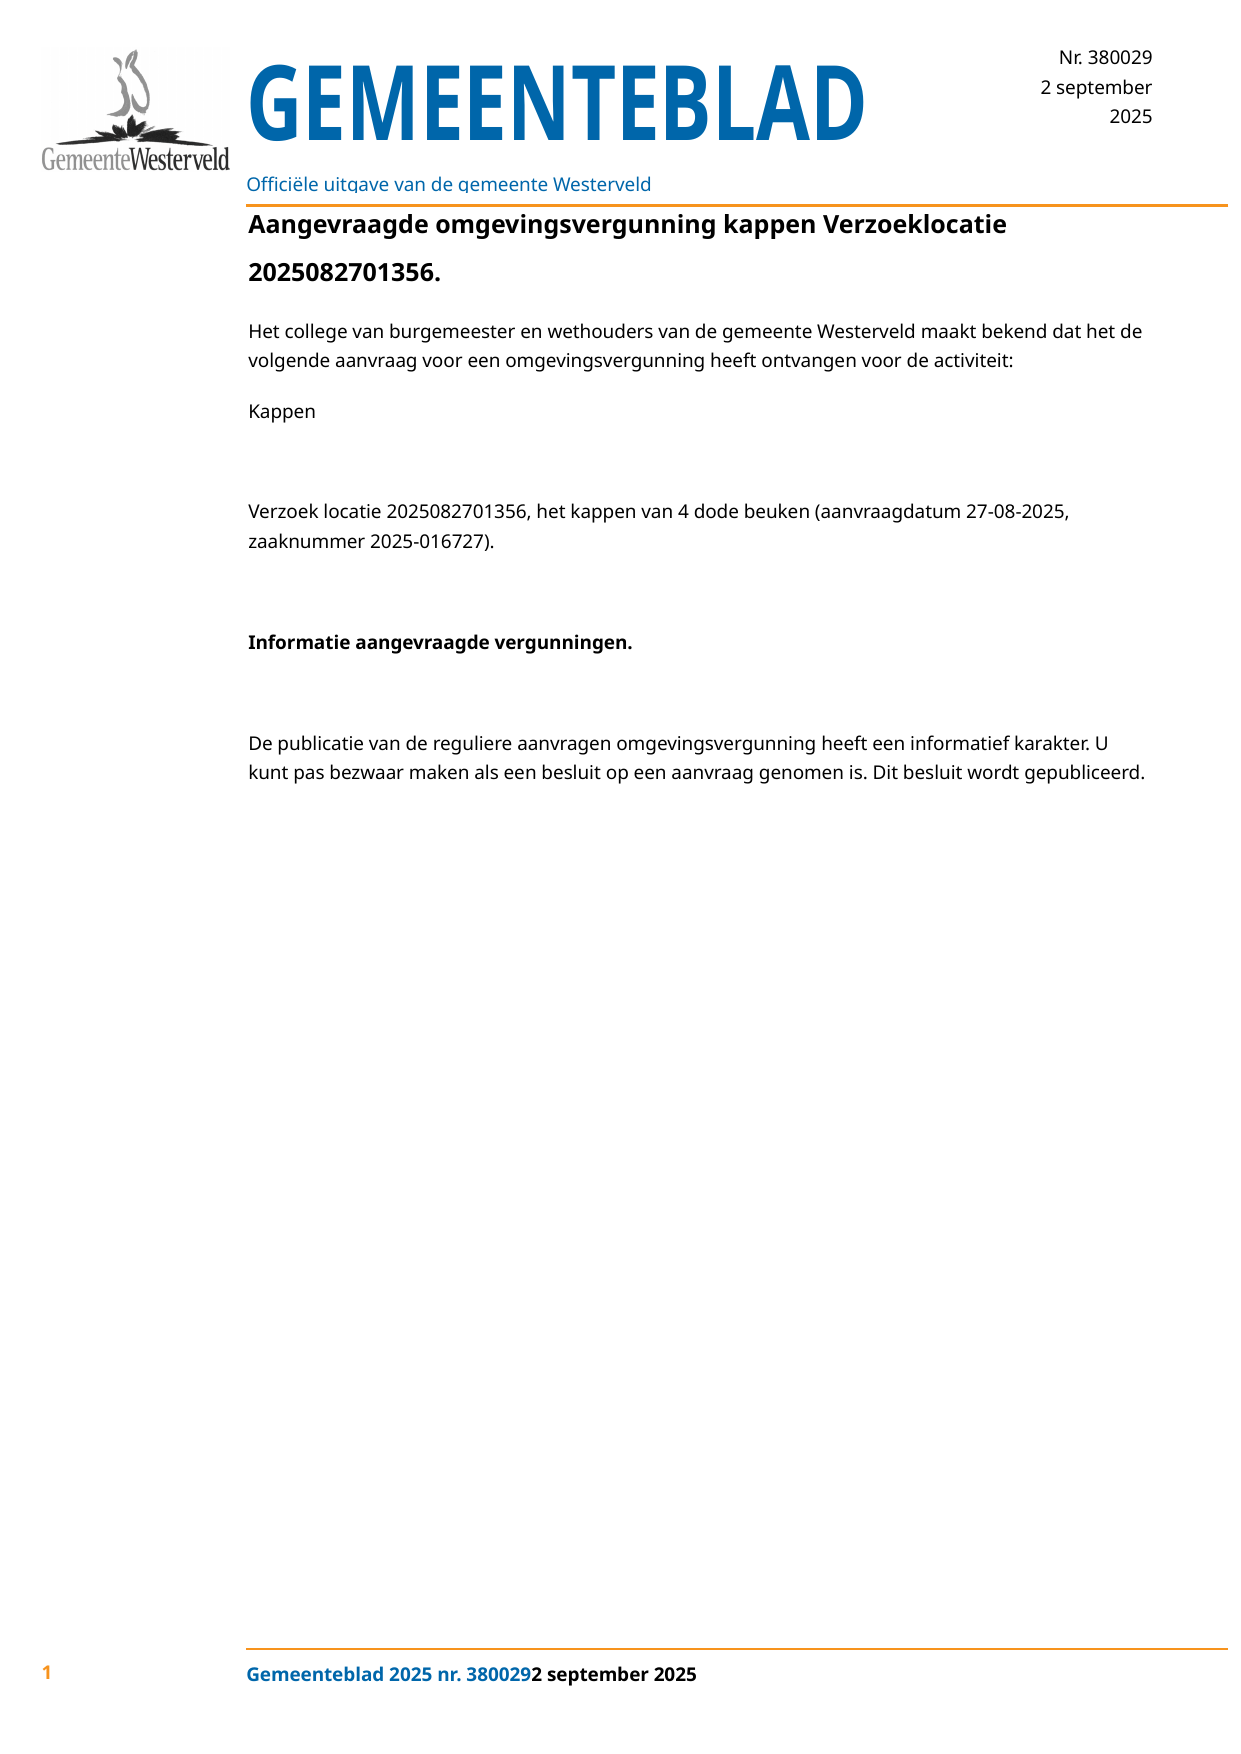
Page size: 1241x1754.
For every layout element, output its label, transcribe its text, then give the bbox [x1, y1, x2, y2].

picture [41, 47, 231, 172]
text Kappen [248, 398, 1152, 424]
text De publicatie van de reguliere aanvragen omgevingsvergunning heeft een informatief karakter. U kunt pas bezwaar maken als een besluit op een aanvraag genomen is. Dit besluit wordt gepubliceerd. [248, 730, 1152, 785]
text Het college van burgemeester en wethouders van de gemeente Westerveld maakt bekend dat het de volgende aanvraag voor een omgevingsvergunning heeft ontvangen voor de activiteit: [248, 318, 1152, 373]
text Aangevraagde omgevingsvergunning kappen Verzoeklocatie 2025082701356. [248, 207, 1152, 288]
text Verzoek locatie 2025082701356, het kappen van 4 dode beuken (aanvraagdatum 27-08-2025, zaaknummer 2025-016727). [248, 499, 1152, 554]
text Informatie aangevraagde vergunningen. [248, 629, 1152, 655]
